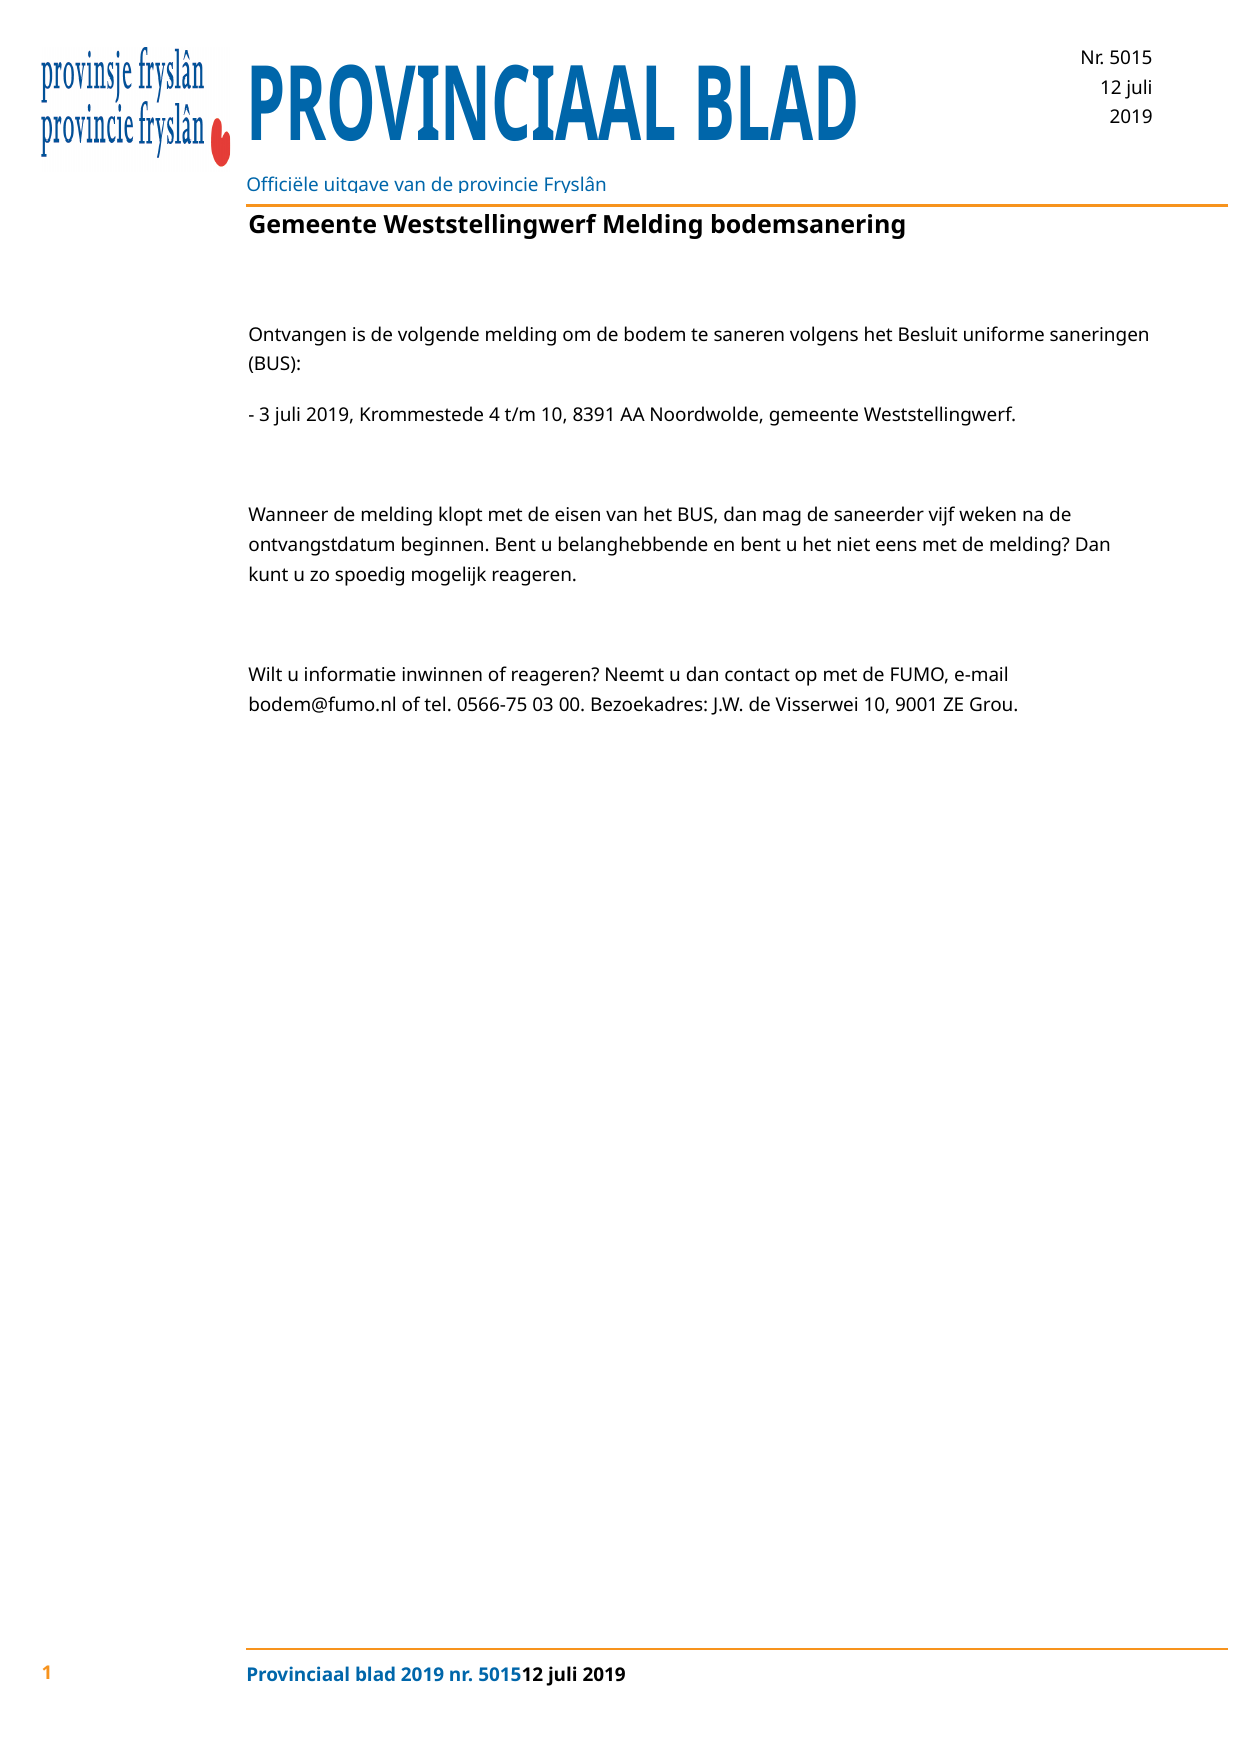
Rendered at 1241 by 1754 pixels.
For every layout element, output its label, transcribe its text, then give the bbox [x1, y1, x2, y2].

text Wilt u informatie inwinnen of reageren? Neemt u dan contact op met de FUMO, e-mail bodem@fumo.nl of tel. 0566-75 03 00. Bezoekadres: J.W. de Visserwei 10, 9001 ZE Grou. [248, 662, 1152, 717]
text Wanneer de melding klopt met de eisen van het BUS, dan mag de saneerder vijf weken na de ontvangstdatum beginnen. Bent u belanghebbende en bent u het niet eens met de melding? Dan kunt u zo spoedig mogelijk reageren. [248, 502, 1152, 586]
text Ontvangen is de volgende melding om de bodem te saneren volgens het Besluit uniforme saneringen (BUS): [248, 321, 1152, 376]
picture [41, 47, 231, 172]
text Gemeente Weststellingwerf Melding bodemsanering [248, 207, 1152, 241]
text - 3 juli 2019, Krommestede 4 t/m 10, 8391 AA Noordwolde, gemeente Weststellingwerf. [248, 401, 1152, 426]
